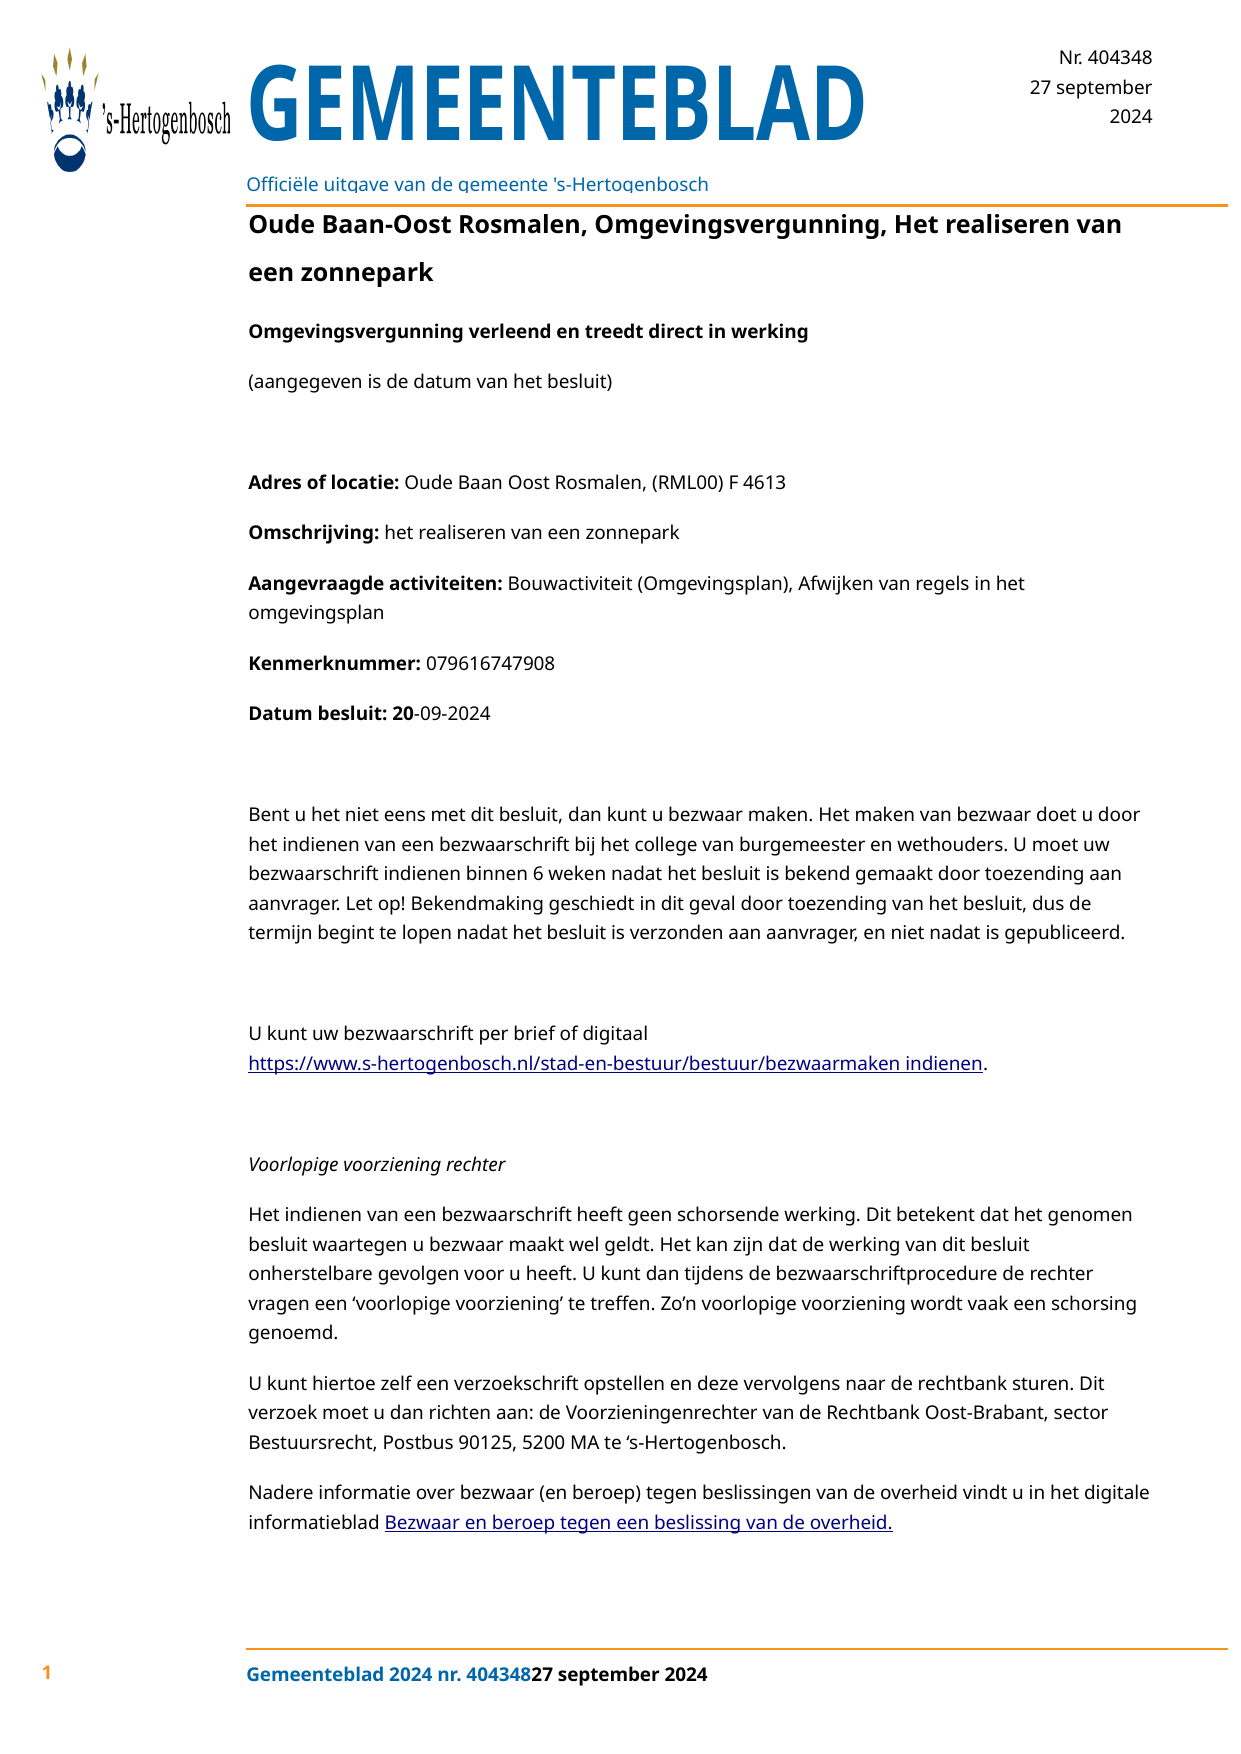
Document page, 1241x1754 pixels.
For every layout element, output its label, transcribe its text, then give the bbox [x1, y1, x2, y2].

text Omschrijving: het realiseren van een zonnepark [248, 519, 1152, 545]
text U kunt hiertoe zelf een verzoekschrift opstellen en deze vervolgens naar de rechtbank sturen. Dit verzoek moet u dan richten aan: de Voorzieningenrechter van de Rechtbank Oost-Brabant, sector Bestuursrecht, Postbus 90125, 5200 MA te ‘s-Hertogenbosch. [248, 1370, 1152, 1455]
text Adres of locatie: Oude Baan Oost Rosmalen, (RML00) F 4613 [248, 469, 1152, 495]
text Kenmerknummer: 079616747908 [248, 650, 1152, 676]
text Aangevraagde activiteiten: Bouwactiviteit (Omgevingsplan), Afwijken van regels in het omgevingsplan [248, 570, 1152, 625]
text (aangegeven is de datum van het besluit) [248, 368, 1152, 394]
text Oude Baan-Oost Rosmalen, Omgevingsvergunning, Het realiseren van een zonnepark [248, 207, 1152, 288]
text Bent u het niet eens met dit besluit, dan kunt u bezwaar maken. Het maken van bezwaar doet u door het indienen van een bezwaarschrift bij het college van burgemeester en wethouders. U moet uw bezwaarschrift indienen binnen 6 weken nadat het besluit is bekend gemaakt door toezending aan aanvrager. Let op! Bekendmaking geschiedt in dit geval door toezending van het besluit, dus de termijn begint te lopen nadat het besluit is verzonden aan aanvrager, en niet nadat is gepubliceerd. [248, 801, 1152, 945]
text Datum besluit: 20-09-2024 [248, 700, 1152, 726]
text Omgevingsvergunning verleend en treedt direct in werking [248, 318, 1152, 344]
text Nadere informatie over bezwaar (en beroep) tegen beslissingen van de overheid vindt u in het digitale informatieblad Bezwaar en beroep tegen een beslissing van de overheid. [248, 1479, 1152, 1535]
picture [41, 47, 231, 172]
text U kunt uw bezwaarschrift per brief of digitaal https://www.s-hertogenbosch.nl/stad-en-bestuur/bestuur/bezwaarmaken indienen. [248, 1020, 1152, 1076]
text Het indienen van een bezwaarschrift heeft geen schorsende werking. Dit betekent dat het genomen besluit waartegen u bezwaar maakt wel geldt. Het kan zijn dat de werking van dit besluit onherstelbare gevolgen voor u heeft. U kunt dan tijdens de bezwaarschriftprocedure de rechter vragen een ‘voorlopige voorziening’ te treffen. Zo’n voorlopige voorziening wordt vaak een schorsing genoemd. [248, 1201, 1152, 1345]
text Voorlopige voorziening rechter [248, 1151, 1152, 1177]
